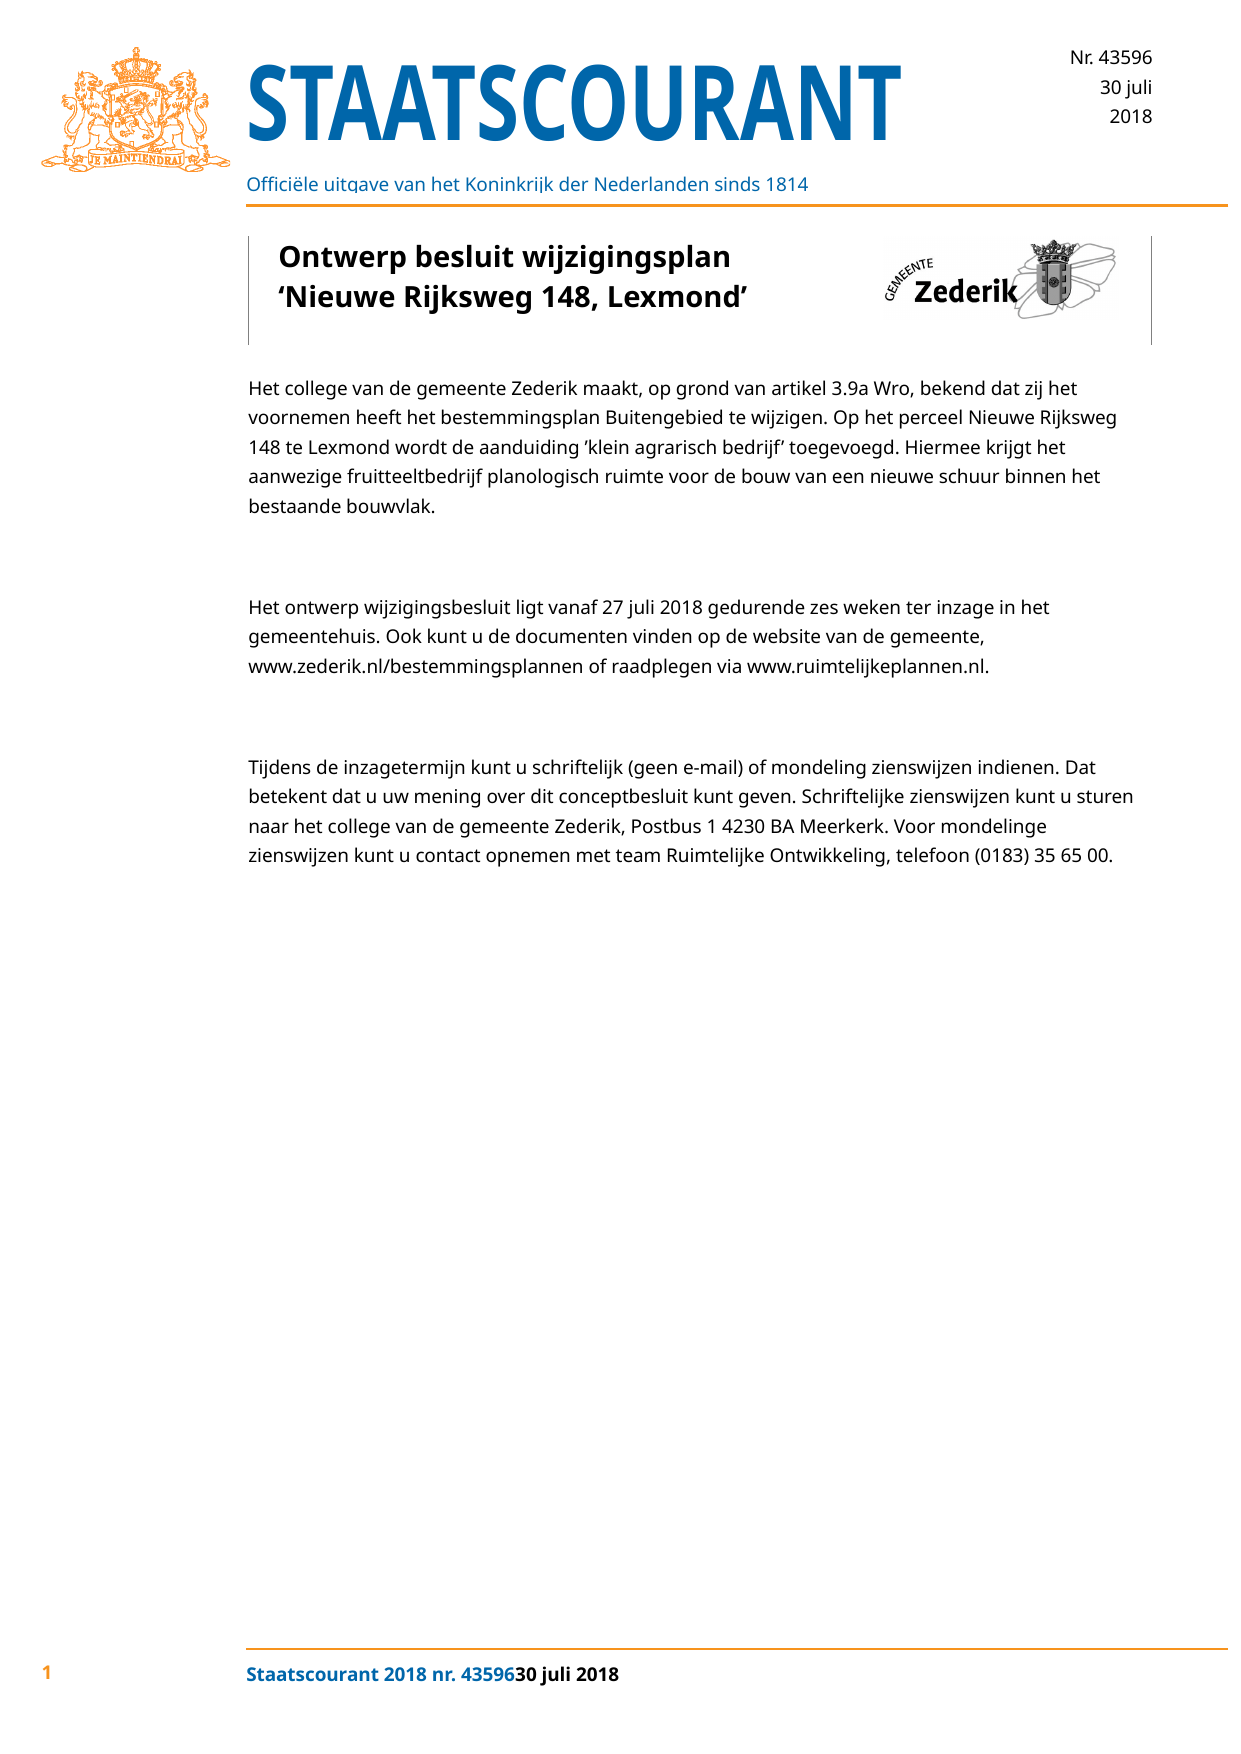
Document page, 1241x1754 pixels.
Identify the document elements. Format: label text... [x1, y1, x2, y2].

table_header Ontwerp besluit wijzigingsplan ‘Nieuwe Rijksweg 148, Lexmond’ [249, 236, 850, 345]
picture [882, 236, 1119, 320]
picture [41, 47, 231, 172]
table_header [850, 320, 1151, 345]
text Tijdens de inzagetermijn kunt u schriftelijk (geen e-mail) of mondeling zienswijzen indienen. Dat betekent dat u uw mening over dit conceptbesluit kunt geven. Schriftelijke zienswijzen kunt u sturen naar het college van de gemeente Zederik, Postbus 1 4230 BA Meerkerk. Voor mondelinge zienswijzen kunt u contact opnemen met team Ruimtelijke Ontwikkeling, telefoon (0183) 35 65 00. [248, 754, 1152, 868]
table_header [1119, 236, 1151, 319]
text Het ontwerp wijzigingsbesluit ligt vanaf 27 juli 2018 gedurende zes weken ter inzage in het gemeentehuis. Ook kunt u de documenten vinden op de website van de gemeente, www.zederik.nl/bestemmingsplannen of raadplegen via www.ruimtelijkeplannen.nl. [248, 594, 1152, 679]
table_header [850, 236, 882, 319]
text Het college van de gemeente Zederik maakt, op grond van artikel 3.9a Wro, bekend dat zij het voornemen heeft het bestemmingsplan Buitengebied te wijzigen. Op het perceel Nieuwe Rijksweg 148 te Lexmond wordt de aanduiding ’klein agrarisch bedrijf’ toegevoegd. Hiermee krijgt het aanwezige fruitteeltbedrijf planologisch ruimte voor de bouw van een nieuwe schuur binnen het bestaande bouwvlak. [248, 375, 1152, 519]
